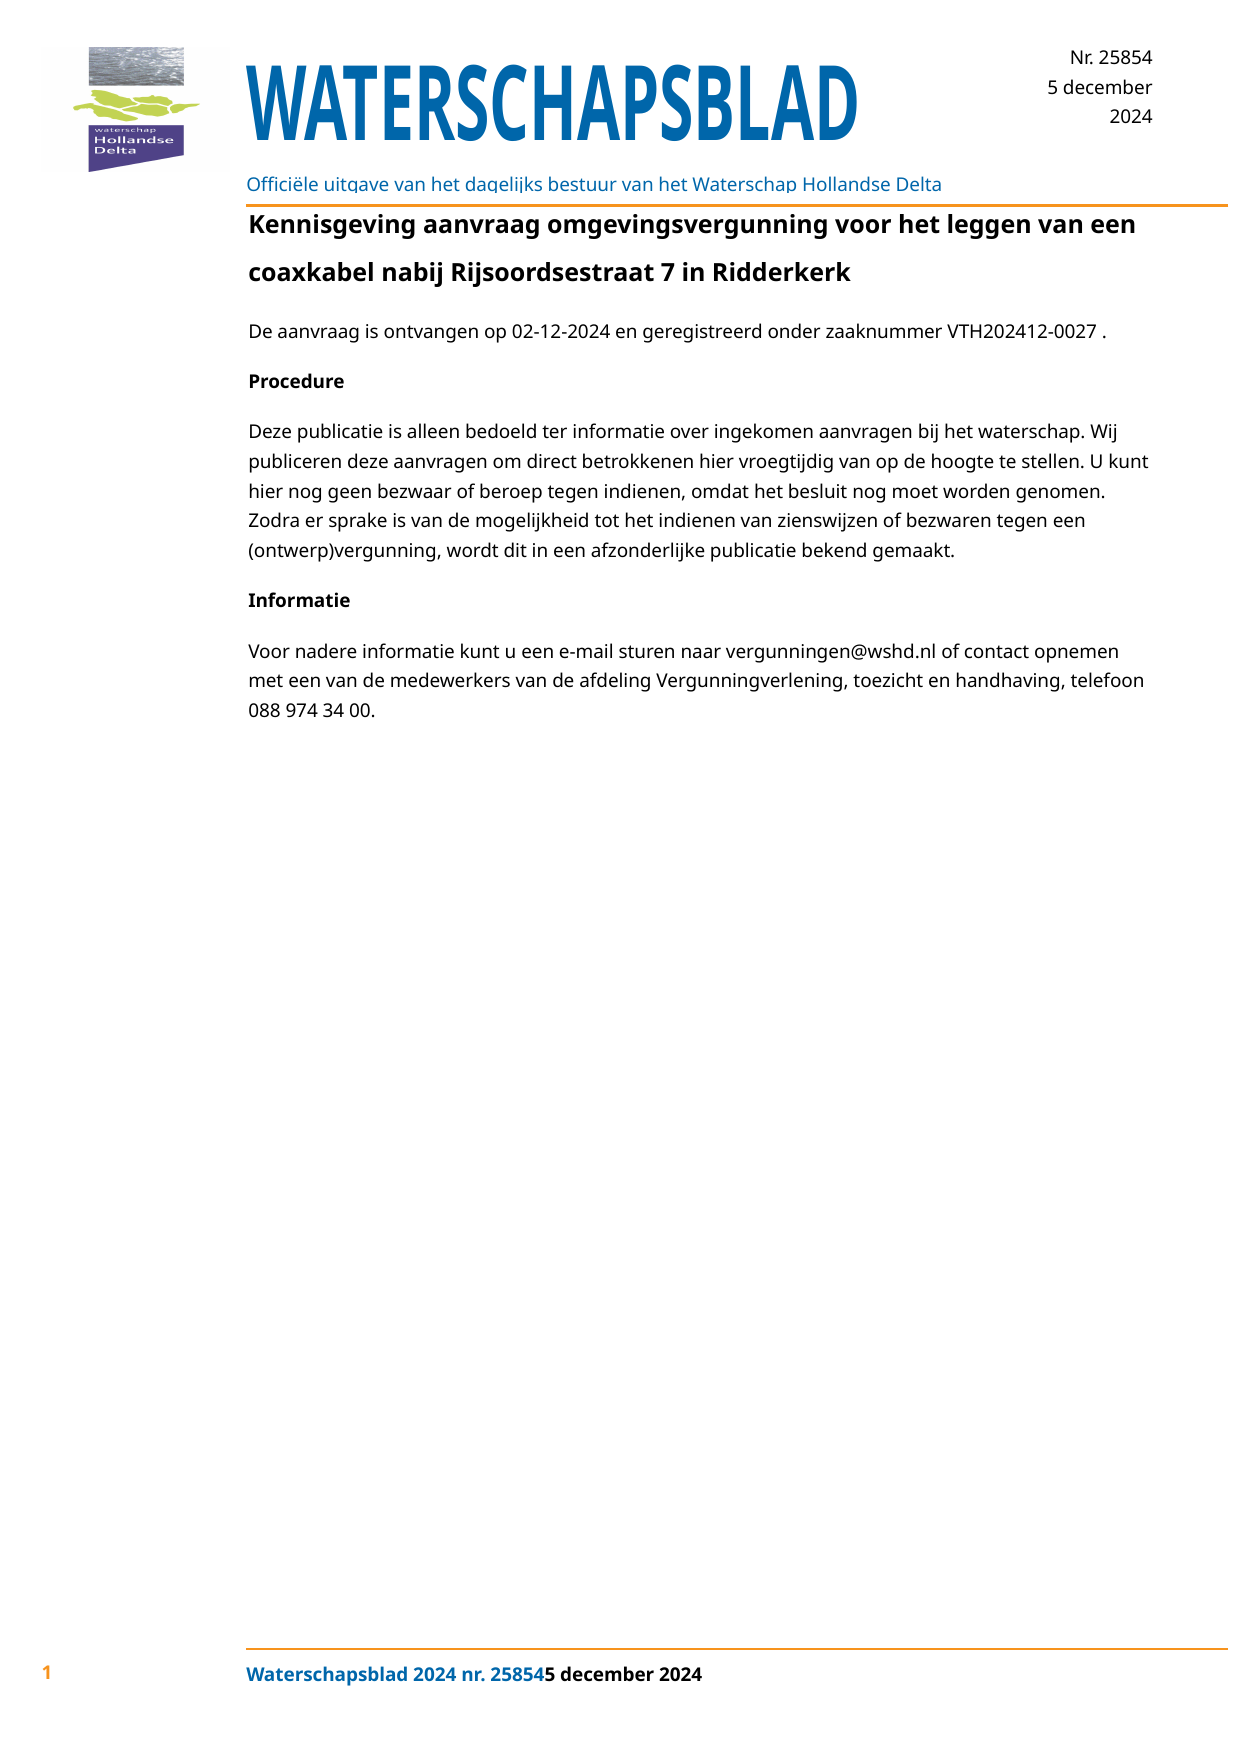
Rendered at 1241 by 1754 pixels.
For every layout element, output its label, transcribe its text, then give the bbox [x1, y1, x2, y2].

text Informatie [248, 587, 1152, 613]
text Deze publicatie is alleen bedoeld ter informatie over ingekomen aanvragen bij het waterschap. Wij publiceren deze aanvragen om direct betrokkenen hier vroegtijdig van op de hoogte te stellen. U kunt hier nog geen bezwaar of beroep tegen indienen, omdat het besluit nog moet worden genomen. Zodra er sprake is van de mogelijkheid tot het indienen van zienswijzen of bezwaren tegen een (ontwerp)vergunning, wordt dit in een afzonderlijke publicatie bekend gemaakt. [248, 419, 1152, 563]
text Procedure [248, 368, 1152, 394]
picture [41, 47, 231, 172]
text Voor nadere informatie kunt u een e-mail sturen naar vergunningen@wshd.nl of contact opnemen met een van de medewerkers van de afdeling Vergunningverlening, toezicht en handhaving, telefoon 088 974 34 00. [248, 638, 1152, 723]
text Kennisgeving aanvraag omgevingsvergunning voor het leggen van een coaxkabel nabij Rijsoordsestraat 7 in Ridderkerk [248, 207, 1152, 288]
text De aanvraag is ontvangen op 02-12-2024 en geregistreerd onder zaaknummer VTH202412-0027 . [248, 318, 1152, 344]
